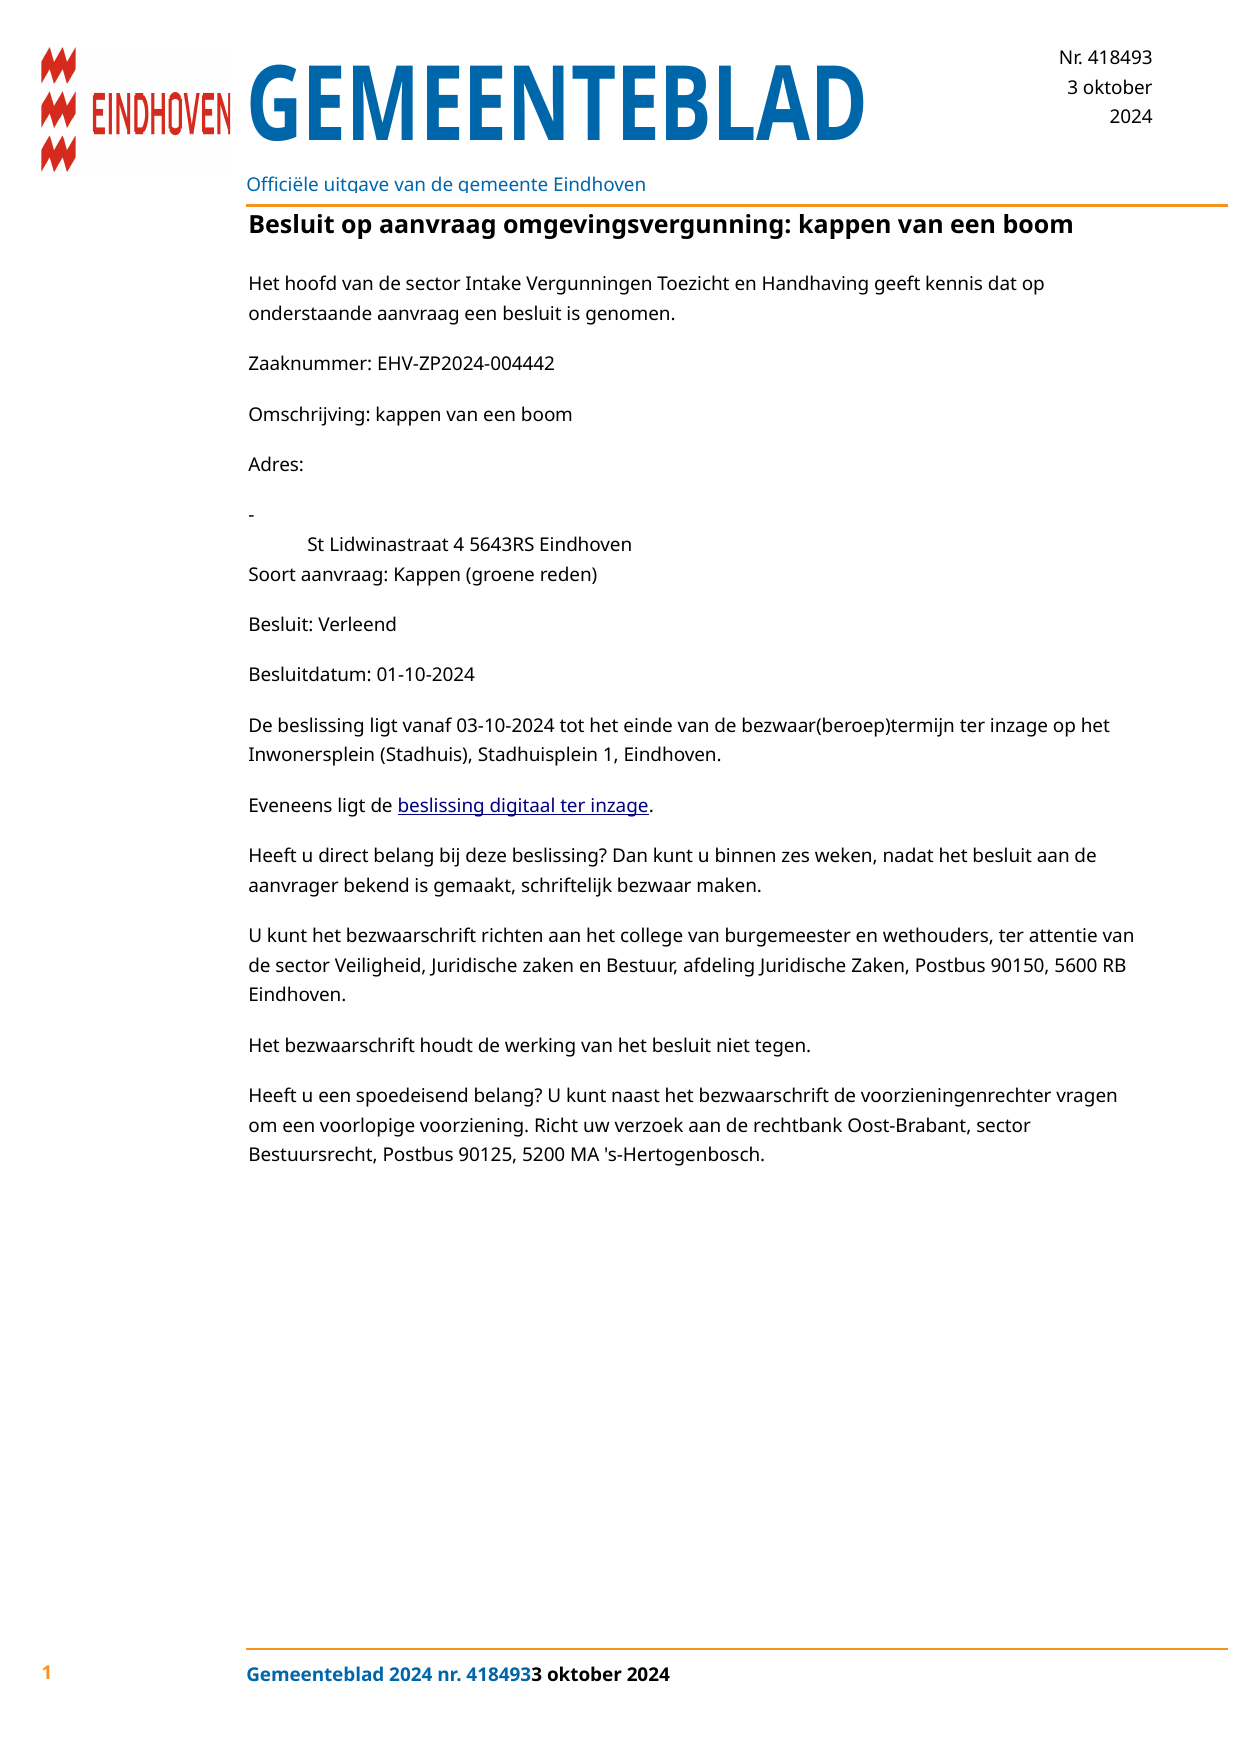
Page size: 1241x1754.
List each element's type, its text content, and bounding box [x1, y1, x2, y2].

text Het hoofd van de sector Intake Vergunningen Toezicht en Handhaving geeft kennis dat op onderstaande aanvraag een besluit is genomen. [248, 270, 1152, 326]
text Heeft u direct belang bij deze beslissing? Dan kunt u binnen zes weken, nadat het besluit aan de aanvrager bekend is gemaakt, schriftelijk bezwaar maken. [248, 842, 1152, 898]
text Soort aanvraag: Kappen (groene reden) [248, 561, 1152, 586]
text U kunt het bezwaarschrift richten aan het college van burgemeester en wethouders, ter attentie van de sector Veiligheid, Juridische zaken en Bestuur, afdeling Juridische Zaken, Postbus 90150, 5600 RB Eindhoven. [248, 922, 1152, 1007]
text Eveneens ligt de beslissing digitaal ter inzage. [248, 792, 1152, 818]
text Besluitdatum: 01-10-2024 [248, 662, 1152, 687]
text Besluit op aanvraag omgevingsvergunning: kappen van een boom [248, 207, 1152, 241]
text Adres: [248, 451, 1152, 477]
text De beslissing ligt vanaf 03-10-2024 tot het einde van de bezwaar(beroep)termijn ter inzage op het Inwonersplein (Stadhuis), Stadhuisplein 1, Eindhoven. [248, 712, 1152, 767]
text Zaaknummer: EHV-ZP2024-004442 [248, 350, 1152, 376]
text Het bezwaarschrift houdt de werking van het besluit niet tegen. [248, 1032, 1152, 1058]
text Besluit: Verleend [248, 611, 1152, 637]
list St Lidwinastraat 4 5643RS Eindhoven [248, 531, 1152, 557]
text Omschrijving: kappen van een boom [248, 401, 1152, 426]
text Heeft u een spoedeisend belang? U kunt naast het bezwaarschrift de voorzieningenrechter vragen om een voorlopige voorziening. Richt uw verzoek aan de rechtbank Oost-Brabant, sector Bestuursrecht, Postbus 90125, 5200 MA 's-Hertogenbosch. [248, 1082, 1152, 1167]
picture [41, 47, 231, 172]
